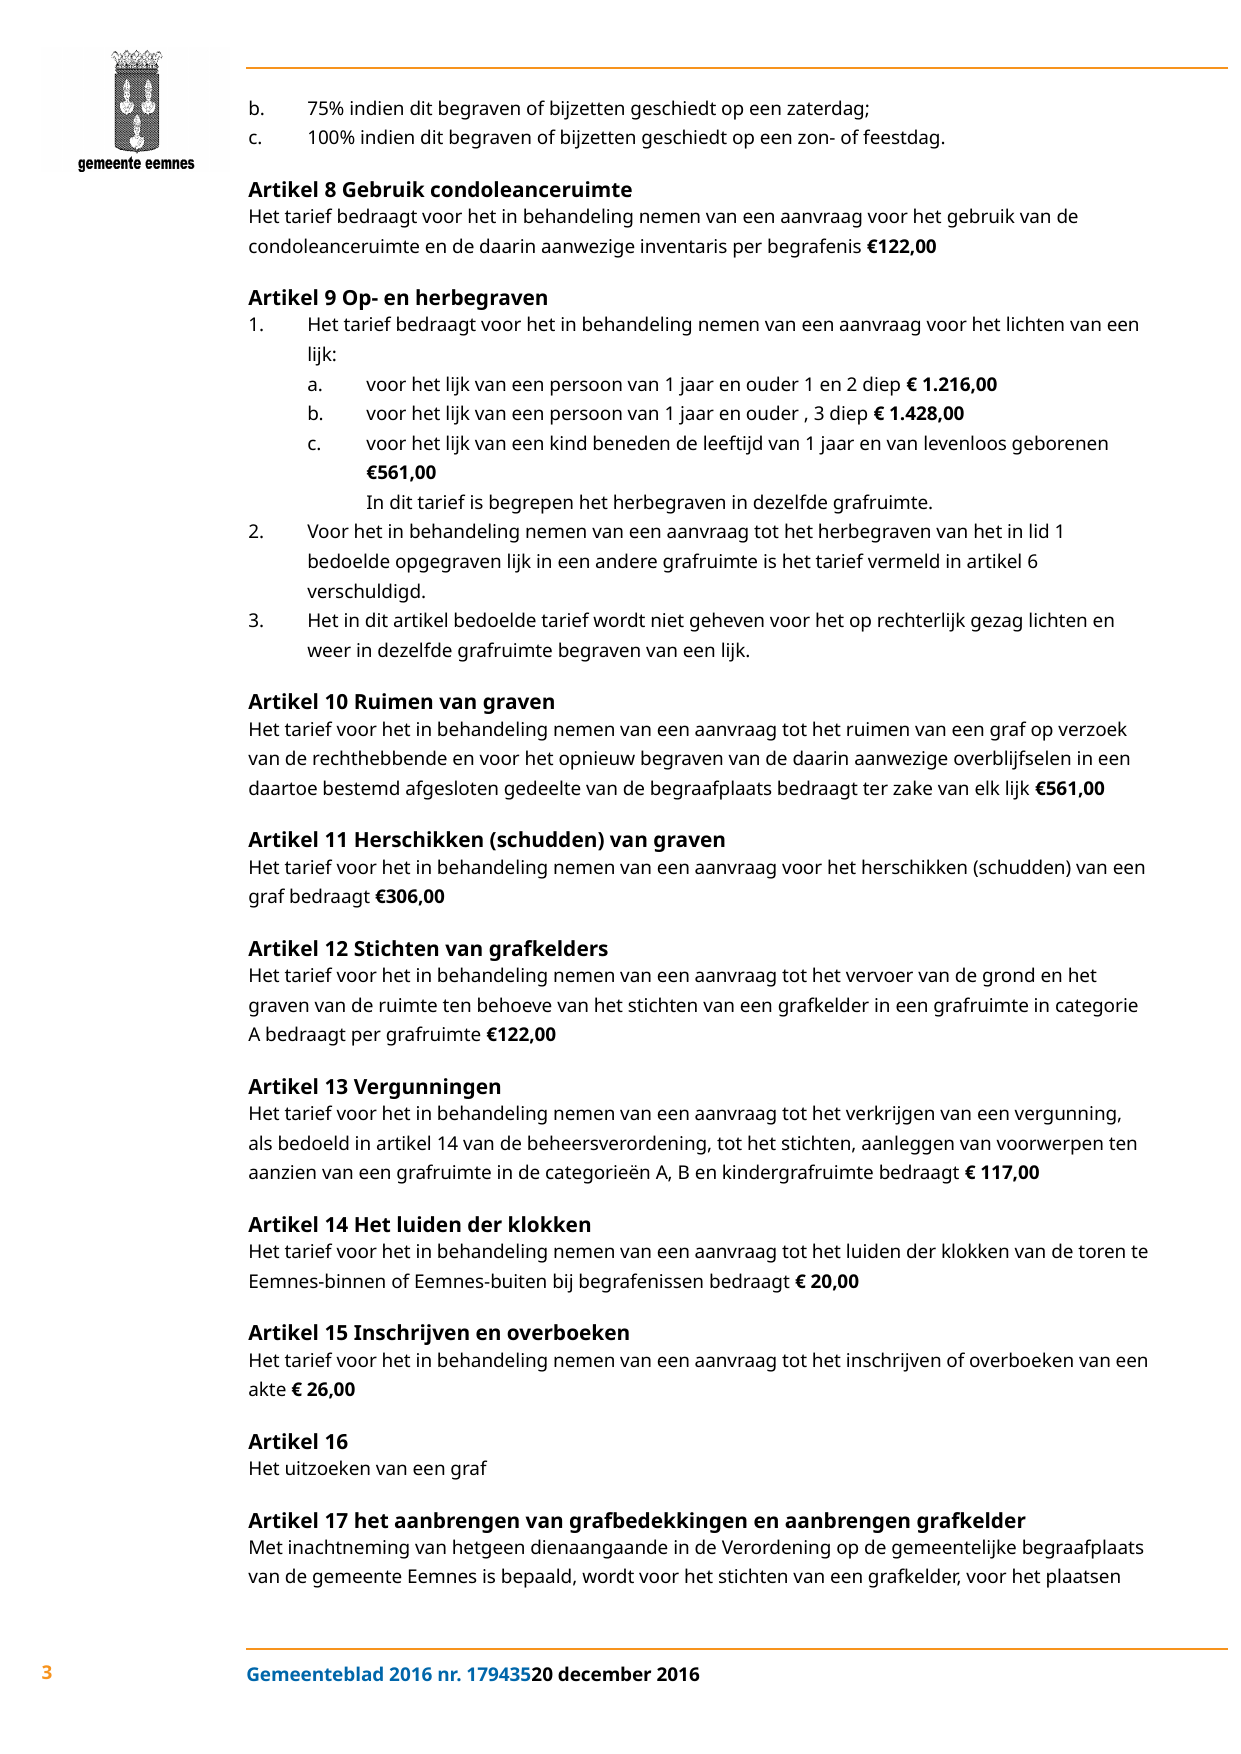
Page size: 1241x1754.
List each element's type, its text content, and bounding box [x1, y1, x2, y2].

list Voor het in behandeling nemen van een aanvraag tot het herbegraven van het in lid 1 bedoelde opgegraven lijk in een andere grafruimte is het tarief vermeld in artikel 6 verschuldigd. [248, 519, 1152, 604]
list 100% indien dit begraven of bijzetten geschiedt op een zon- of feestdag. [248, 124, 1152, 150]
text Artikel 10 Ruimen van graven [248, 687, 1152, 716]
text Met inachtneming van hetgeen dienaangaande in de Verordening op de gemeentelijke begraafplaats van de gemeente Eemnes is bepaald, wordt voor het stichten van een grafkelder, voor het plaatsen [248, 1534, 1152, 1589]
text Het tarief voor het in behandeling nemen van een aanvraag voor het herschikken (schudden) van een graf bedraagt €306,00 [248, 854, 1152, 909]
list 75% indien dit begraven of bijzetten geschiedt op een zaterdag; [248, 95, 1152, 121]
text Artikel 13 Vergunningen [248, 1072, 1152, 1100]
text Het tarief voor het in behandeling nemen van een aanvraag tot het vervoer van de grond en het graven van de ruimte ten behoeve van het stichten van een grafkelder in een grafruimte in categorie A bedraagt per grafruimte €122,00 [248, 962, 1152, 1047]
text Het tarief voor het in behandeling nemen van een aanvraag tot het inschrijven of overboeken van een akte € 26,00 [248, 1347, 1152, 1402]
text Artikel 12 Stichten van grafkelders [248, 934, 1152, 962]
text Het tarief voor het in behandeling nemen van een aanvraag tot het luiden der klokken van de toren te Eemnes-binnen of Eemnes-buiten bij begrafenissen bedraagt € 20,00 [248, 1238, 1152, 1294]
text Artikel 8 Gebruik condoleanceruimte [248, 175, 1152, 203]
text Artikel 16 [248, 1427, 1152, 1455]
picture [41, 47, 231, 172]
text Het uitzoeken van een graf [248, 1455, 1152, 1481]
text Artikel 15 Inschrijven en overboeken [248, 1318, 1152, 1347]
list In dit tarief is begrepen het herbegraven in dezelfde grafruimte. [307, 489, 1152, 515]
list voor het lijk van een persoon van 1 jaar en ouder 1 en 2 diep € 1.216,00 [307, 371, 1152, 397]
list Het tarief bedraagt voor het in behandeling nemen van een aanvraag voor het lichten van een lijk: [248, 312, 1152, 367]
text Het tarief voor het in behandeling nemen van een aanvraag tot het ruimen van een graf op verzoek van de rechthebbende en voor het opnieuw begraven van de daarin aanwezige overblijfselen in een daartoe bestemd afgesloten gedeelte van de begraafplaats bedraagt ter zake van elk lijk €561,00 [248, 716, 1152, 801]
list voor het lijk van een kind beneden de leeftijd van 1 jaar en van levenloos geborenen €561,00 [307, 430, 1152, 485]
list Het in dit artikel bedoelde tarief wordt niet geheven voor het op rechterlijk gezag lichten en weer in dezelfde grafruimte begraven van een lijk. [248, 607, 1152, 663]
text Artikel 9 Op- en herbegraven [248, 283, 1152, 312]
text Artikel 11 Herschikken (schudden) van graven [248, 826, 1152, 854]
text Het tarief bedraagt voor het in behandeling nemen van een aanvraag voor het gebruik van de condoleanceruimte en de daarin aanwezige inventaris per begrafenis €122,00 [248, 203, 1152, 258]
text Artikel 17 het aanbrengen van grafbedekkingen en aanbrengen grafkelder [248, 1506, 1152, 1534]
text Het tarief voor het in behandeling nemen van een aanvraag tot het verkrijgen van een vergunning, als bedoeld in artikel 14 van de beheersverordening, tot het stichten, aanleggen van voorwerpen ten aanzien van een grafruimte in de categorieën A, B en kindergrafruimte bedraagt € 117,00 [248, 1100, 1152, 1185]
list voor het lijk van een persoon van 1 jaar en ouder , 3 diep € 1.428,00 [307, 400, 1152, 426]
text Artikel 14 Het luiden der klokken [248, 1210, 1152, 1238]
